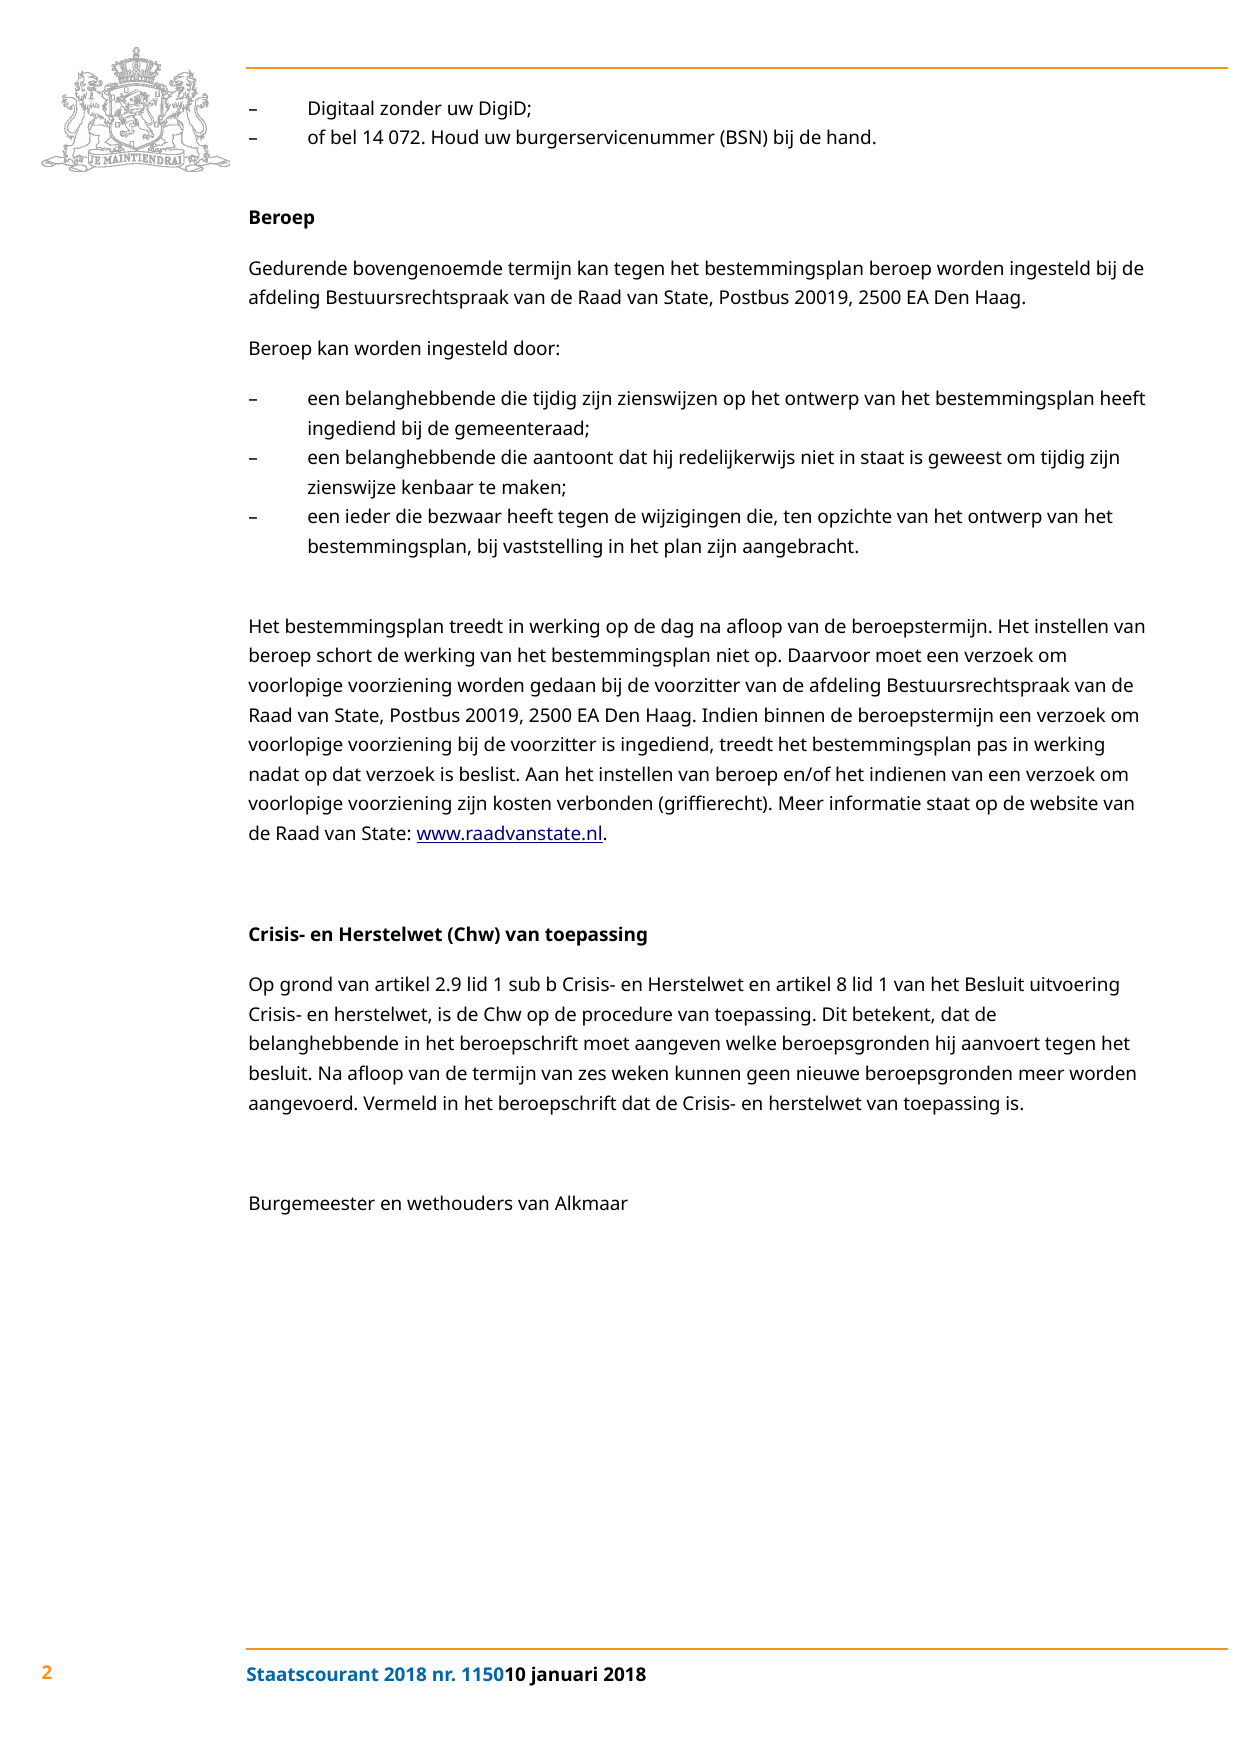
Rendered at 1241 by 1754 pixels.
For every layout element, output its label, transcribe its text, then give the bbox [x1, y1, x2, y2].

list een belanghebbende die aantoont dat hij redelijkerwijs niet in staat is geweest om tijdig zijn zienswijze kenbaar te maken; [248, 444, 1152, 500]
list Digitaal zonder uw DigiD; [248, 95, 1152, 121]
list een belanghebbende die tijdig zijn zienswijzen op het ontwerp van het bestemmingsplan heeft ingediend bij de gemeenteraad; [248, 385, 1152, 441]
text Burgemeester en wethouders van Alkmaar [248, 1191, 1152, 1216]
text Beroep kan worden ingesteld door: [248, 335, 1152, 361]
list een ieder die bezwaar heeft tegen de wijzigingen die, ten opzichte van het ontwerp van het bestemmingsplan, bij vaststelling in het plan zijn aangebracht. [248, 503, 1152, 559]
text Op grond van artikel 2.9 lid 1 sub b Crisis- en Herstelwet en artikel 8 lid 1 van het Besluit uitvoering Crisis- en herstelwet, is de Chw op de procedure van toepassing. Dit betekent, dat de belanghebbende in het beroepschrift moet aangeven welke beroepsgronden hij aanvoert tegen het besluit. Na afloop van de termijn van zes weken kunnen geen nieuwe beroepsgronden meer worden aangevoerd. Vermeld in het beroepschrift dat de Crisis- en herstelwet van toepassing is. [248, 971, 1152, 1116]
list of bel 14 072. Houd uw burgerservicenummer (BSN) bij de hand. [248, 124, 1152, 150]
text Het bestemmingsplan treedt in werking op de dag na afloop van de beroepstermijn. Het instellen van beroep schort de werking van het bestemmingsplan niet op. Daarvoor moet een verzoek om voorlopige voorziening worden gedaan bij de voorzitter van de afdeling Bestuursrechtspraak van de Raad van State, Postbus 20019, 2500 EA Den Haag. Indien binnen de beroepstermijn een verzoek om voorlopige voorziening bij de voorzitter is ingediend, treedt het bestemmingsplan pas in werking nadat op dat verzoek is beslist. Aan het instellen van beroep en/of het indienen van een verzoek om voorlopige voorziening zijn kosten verbonden (griffierecht). Meer informatie staat op de website van de Raad van State: www.raadvanstate.nl. [248, 613, 1152, 846]
text Beroep [248, 204, 1152, 230]
text Crisis- en Herstelwet (Chw) van toepassing [248, 921, 1152, 947]
picture [41, 47, 231, 172]
text Gedurende bovengenoemde termijn kan tegen het bestemmingsplan beroep worden ingesteld bij de afdeling Bestuursrechtspraak van de Raad van State, Postbus 20019, 2500 EA Den Haag. [248, 255, 1152, 310]
